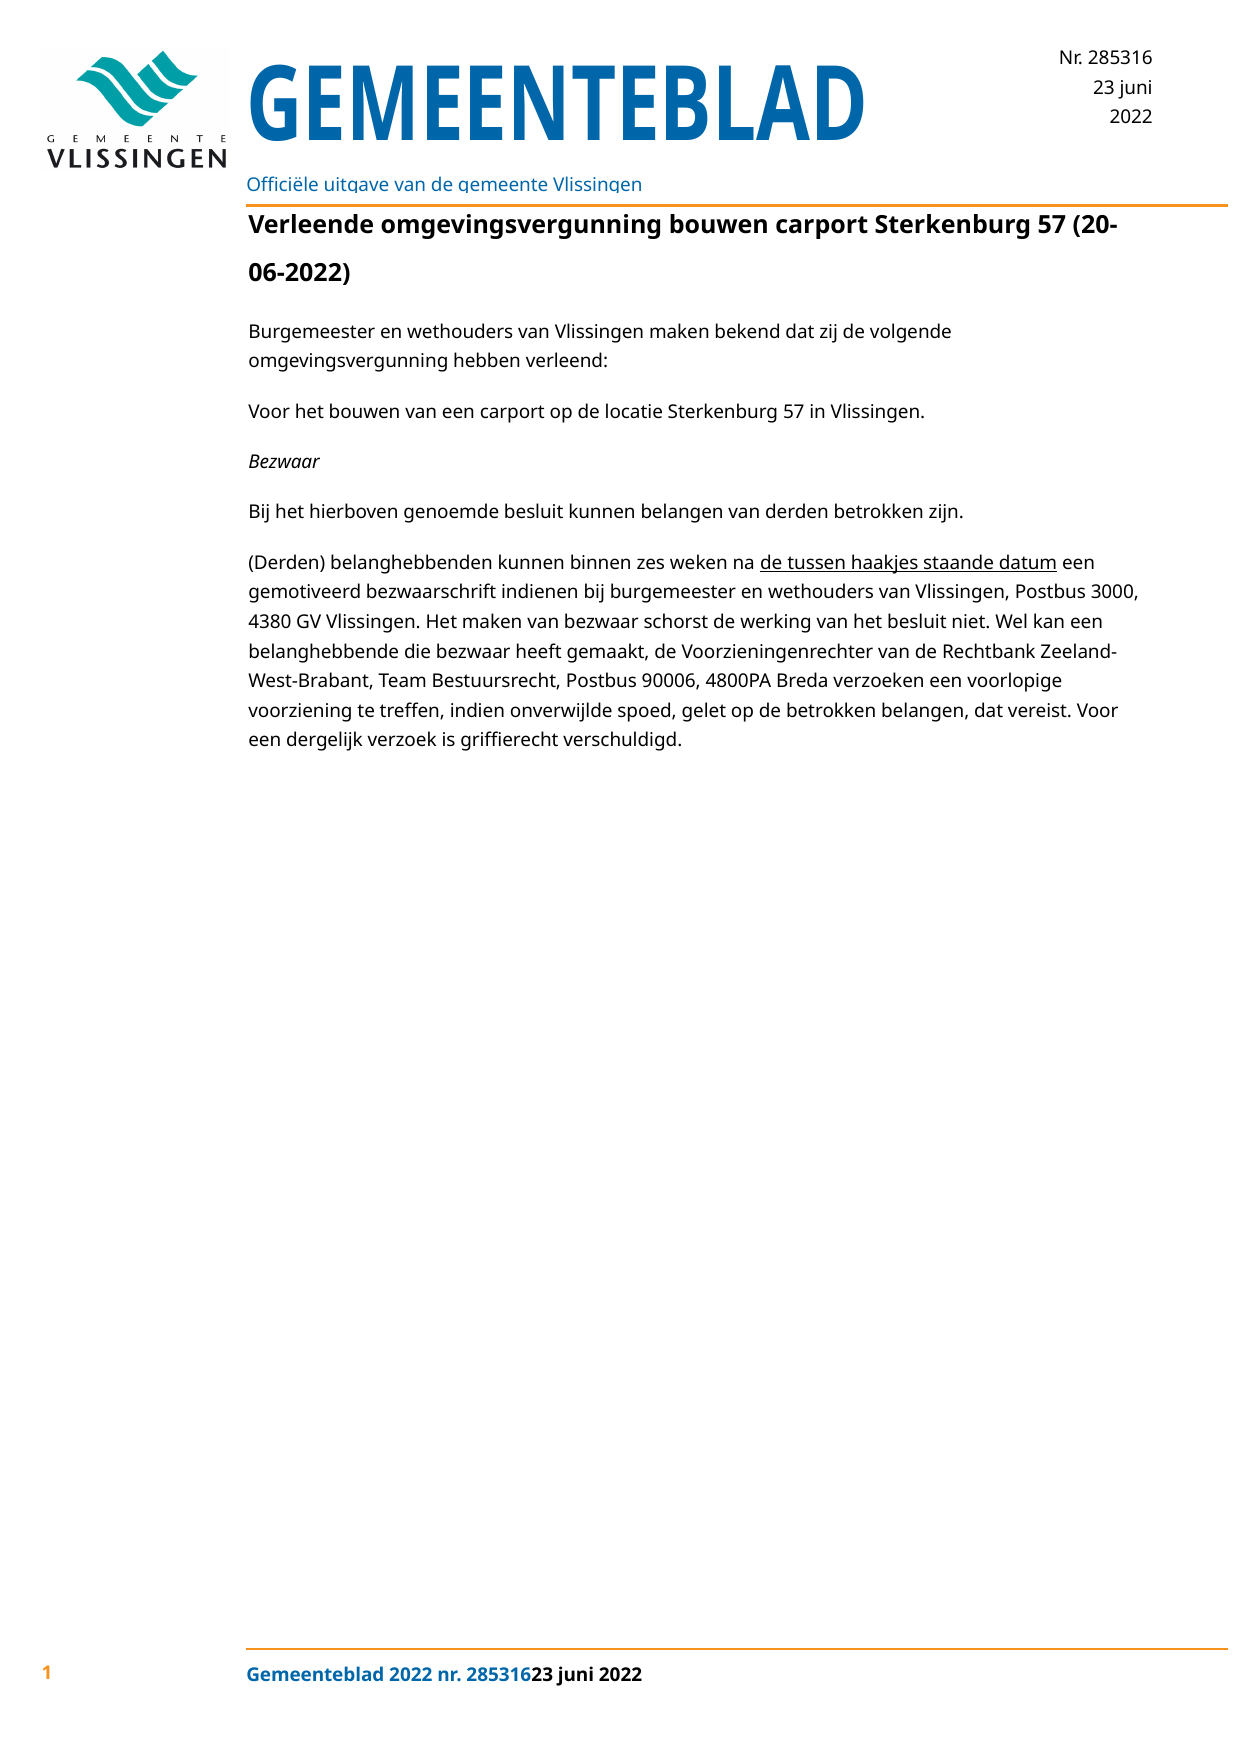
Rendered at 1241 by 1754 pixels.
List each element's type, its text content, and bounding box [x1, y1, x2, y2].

text Verleende omgevingsvergunning bouwen carport Sterkenburg 57 (20-06-2022) [248, 207, 1152, 288]
text Bij het hierboven genoemde besluit kunnen belangen van derden betrokken zijn. [248, 499, 1152, 524]
picture [41, 47, 231, 172]
text (Derden) belanghebbenden kunnen binnen zes weken na de tussen haakjes staande datum een gemotiveerd bezwaarschrift indienen bij burgemeester en wethouders van Vlissingen, Postbus 3000, 4380 GV Vlissingen. Het maken van bezwaar schorst de werking van het besluit niet. Wel kan een belanghebbende die bezwaar heeft gemaakt, de Voorzieningenrechter van de Rechtbank Zeeland-West-Brabant, Team Bestuursrecht, Postbus 90006, 4800PA Breda verzoeken een voorlopige voorziening te treffen, indien onverwijlde spoed, gelet op de betrokken belangen, dat vereist. Voor een dergelijk verzoek is griffierecht verschuldigd. [248, 549, 1152, 752]
text Voor het bouwen van een carport op de locatie Sterkenburg 57 in Vlissingen. [248, 398, 1152, 424]
text Bezwaar [248, 448, 1152, 474]
text Burgemeester en wethouders van Vlissingen maken bekend dat zij de volgende omgevingsvergunning hebben verleend: [248, 318, 1152, 373]
